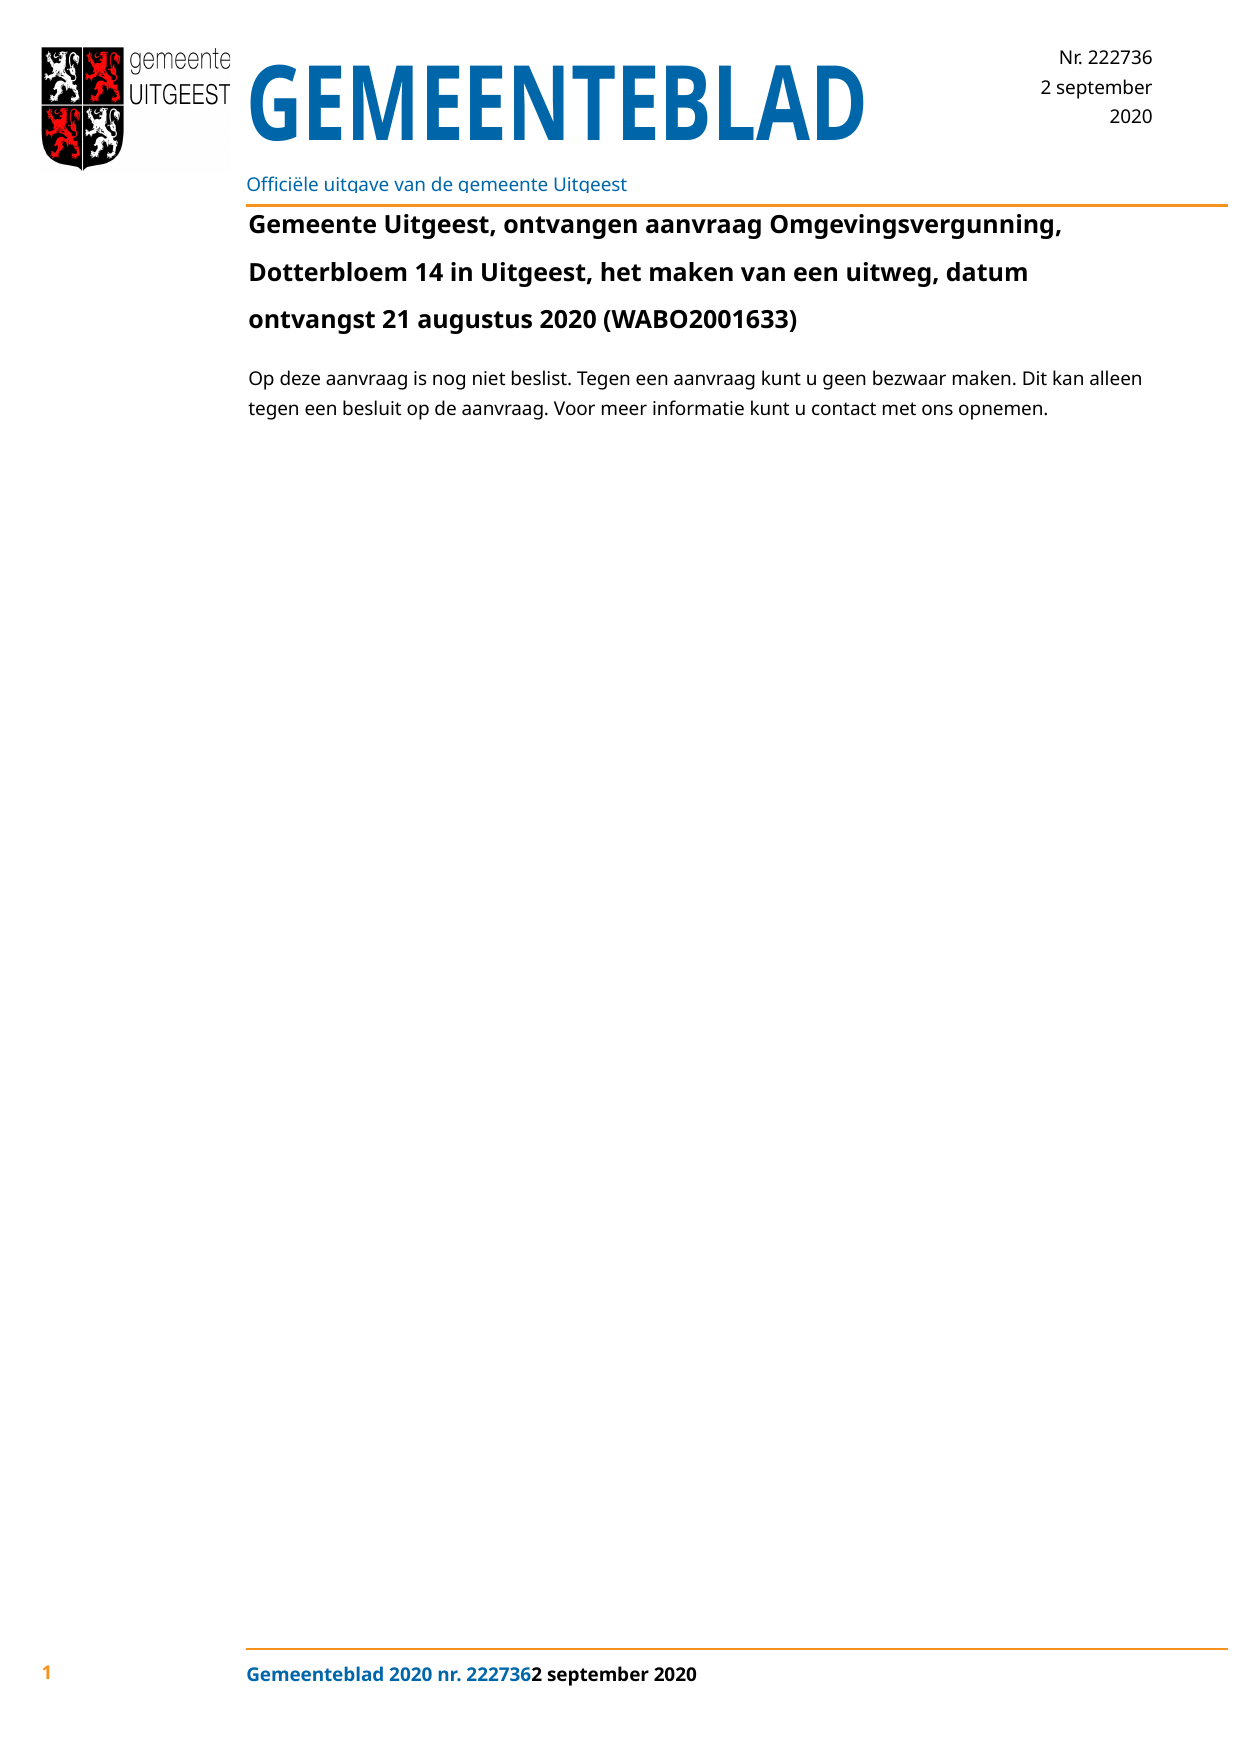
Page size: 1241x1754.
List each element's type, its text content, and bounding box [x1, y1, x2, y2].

text Op deze aanvraag is nog niet beslist. Tegen een aanvraag kunt u geen bezwaar maken. Dit kan alleen tegen een besluit op de aanvraag. Voor meer informatie kunt u contact met ons opnemen. [248, 366, 1152, 421]
picture [41, 47, 231, 172]
text Gemeente Uitgeest, ontvangen aanvraag Omgevingsvergunning, Dotterbloem 14 in Uitgeest, het maken van een uitweg, datum ontvangst 21 augustus 2020 (WABO2001633) [248, 207, 1152, 336]
